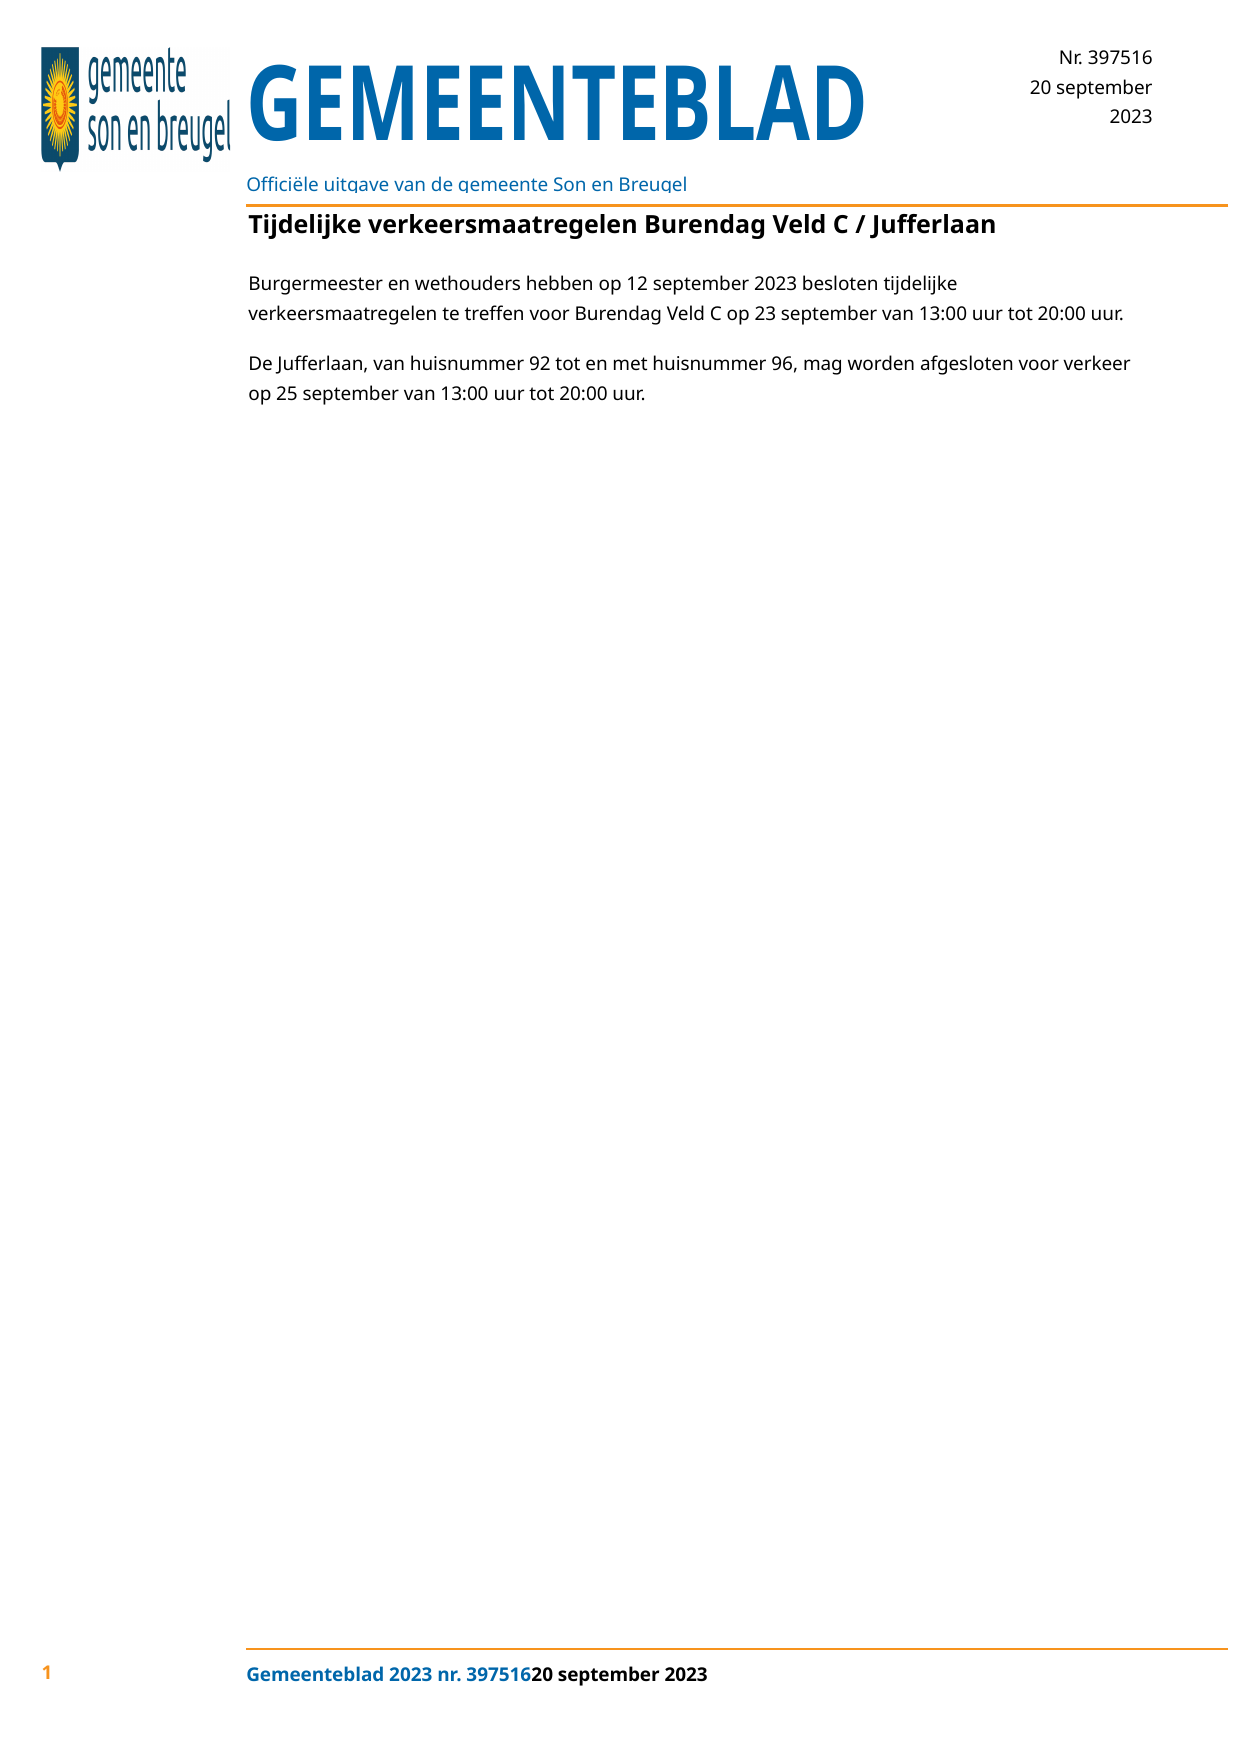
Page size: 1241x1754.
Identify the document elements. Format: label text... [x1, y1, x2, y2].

text Tijdelijke verkeersmaatregelen Burendag Veld C / Jufferlaan [248, 207, 1152, 241]
picture [41, 47, 231, 172]
text Burgermeester en wethouders hebben op 12 september 2023 besloten tijdelijke verkeersmaatregelen te treffen voor Burendag Veld C op 23 september van 13:00 uur tot 20:00 uur. [248, 270, 1152, 326]
text De Jufferlaan, van huisnummer 92 tot en met huisnummer 96, mag worden afgesloten voor verkeer op 25 september van 13:00 uur tot 20:00 uur. [248, 350, 1152, 406]
